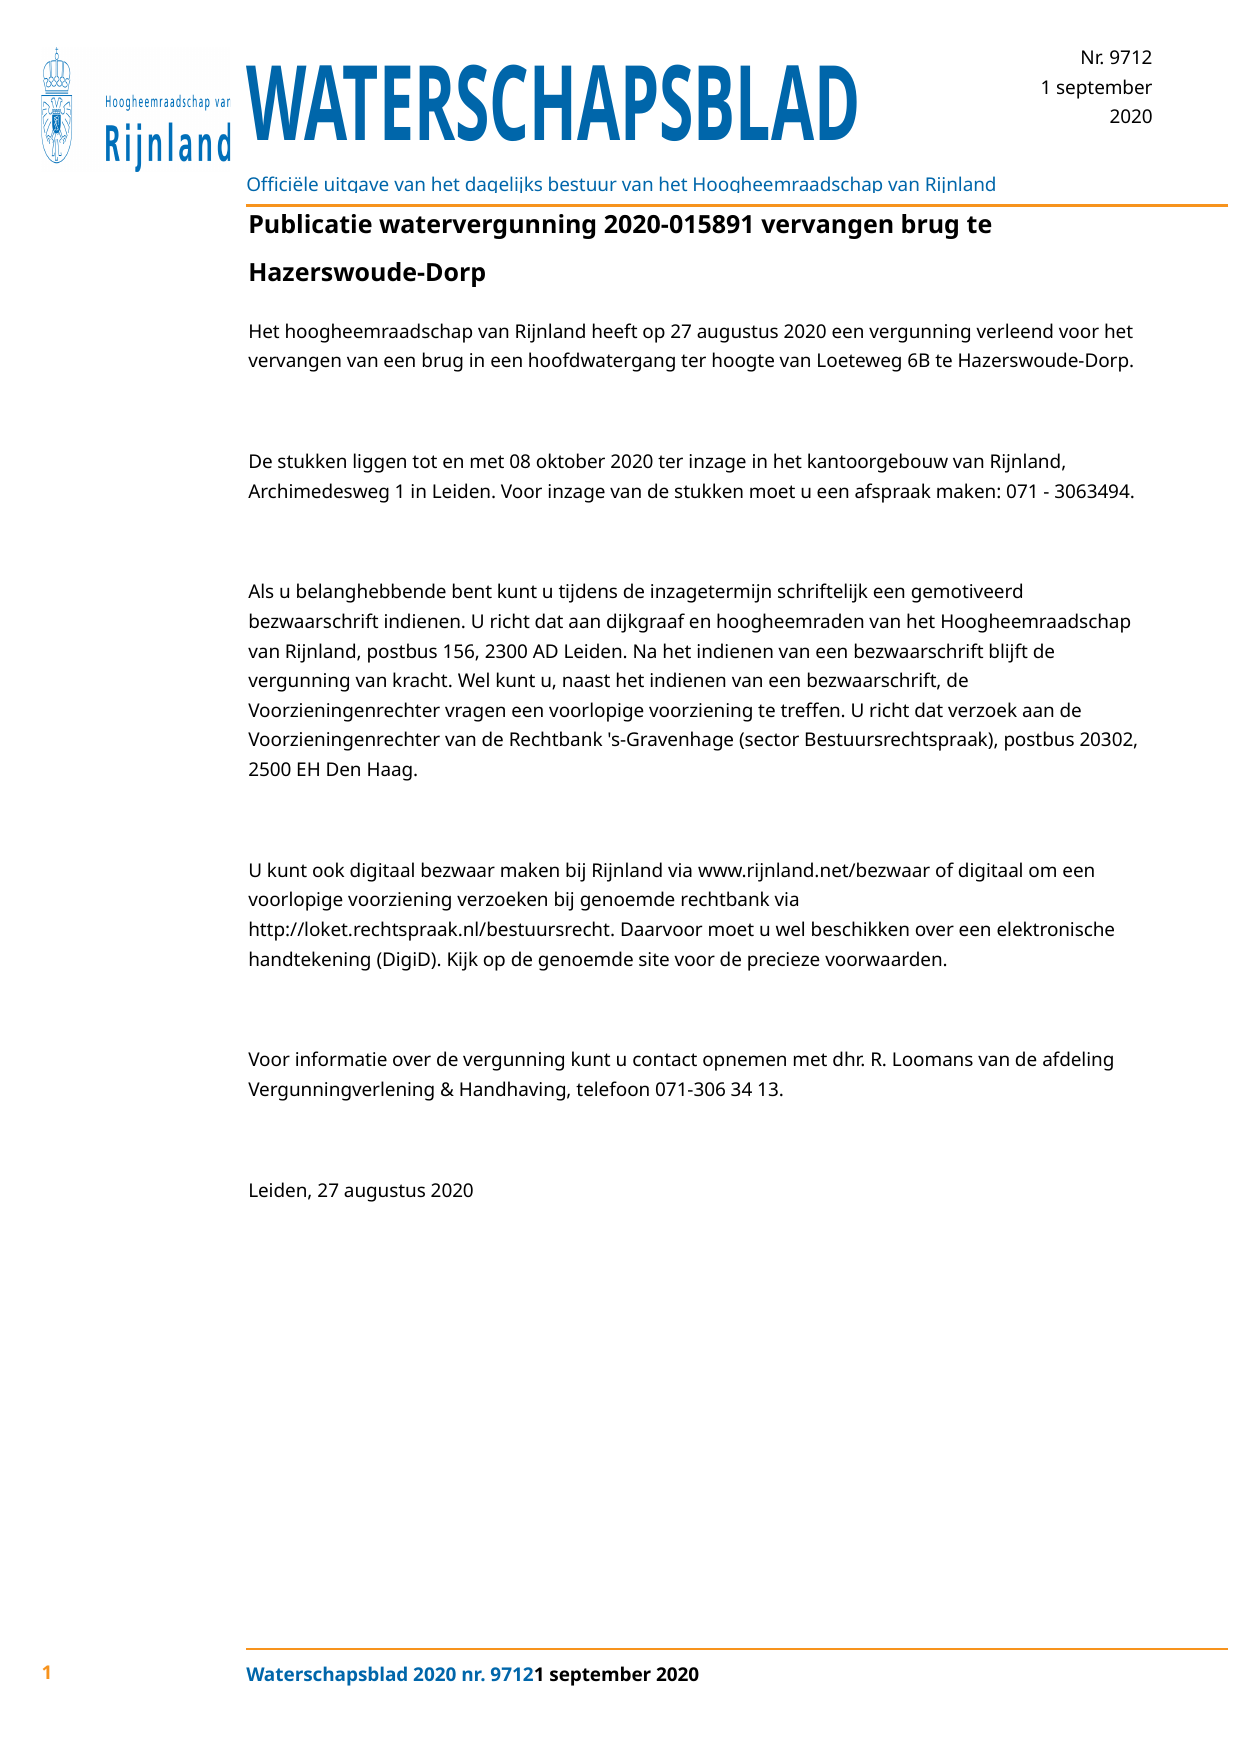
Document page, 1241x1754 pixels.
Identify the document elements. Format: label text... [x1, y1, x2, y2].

text Leiden, 27 augustus 2020 [248, 1177, 1152, 1203]
text Publicatie watervergunning 2020-015891 vervangen brug te Hazerswoude-Dorp [248, 207, 1152, 288]
text Als u belanghebbende bent kunt u tijdens de inzagetermijn schriftelijk een gemotiveerd bezwaarschrift indienen. U richt dat aan dijkgraaf en hoogheemraden van het Hoogheemraadschap van Rijnland, postbus 156, 2300 AD Leiden. Na het indienen van een bezwaarschrift blijft de vergunning van kracht. Wel kunt u, naast het indienen van een bezwaarschrift, de Voorzieningenrechter vragen een voorlopige voorziening te treffen. U richt dat verzoek aan de Voorzieningenrechter van de Rechtbank 's-Gravenhage (sector Bestuursrechtspraak), postbus 20302, 2500 EH Den Haag. [248, 579, 1152, 782]
text Het hoogheemraadschap van Rijnland heeft op 27 augustus 2020 een vergunning verleend voor het vervangen van een brug in een hoofdwatergang ter hoogte van Loeteweg 6B te Hazerswoude-Dorp. [248, 318, 1152, 373]
text Voor informatie over de vergunning kunt u contact opnemen met dhr. R. Loomans van de afdeling Vergunningverlening & Handhaving, telefoon 071-306 34 13. [248, 1047, 1152, 1102]
picture [41, 47, 231, 172]
text De stukken liggen tot en met 08 oktober 2020 ter inzage in het kantoorgebouw van Rijnland, Archimedesweg 1 in Leiden. Voor inzage van de stukken moet u een afspraak maken: 071 - 3063494. [248, 448, 1152, 504]
text U kunt ook digitaal bezwaar maken bij Rijnland via www.rijnland.net/bezwaar of digitaal om een voorlopige voorziening verzoeken bij genoemde rechtbank via http://loket.rechtspraak.nl/bestuursrecht. Daarvoor moet u wel beschikken over een elektronische handtekening (DigiD). Kijk op de genoemde site voor de precieze voorwaarden. [248, 857, 1152, 972]
